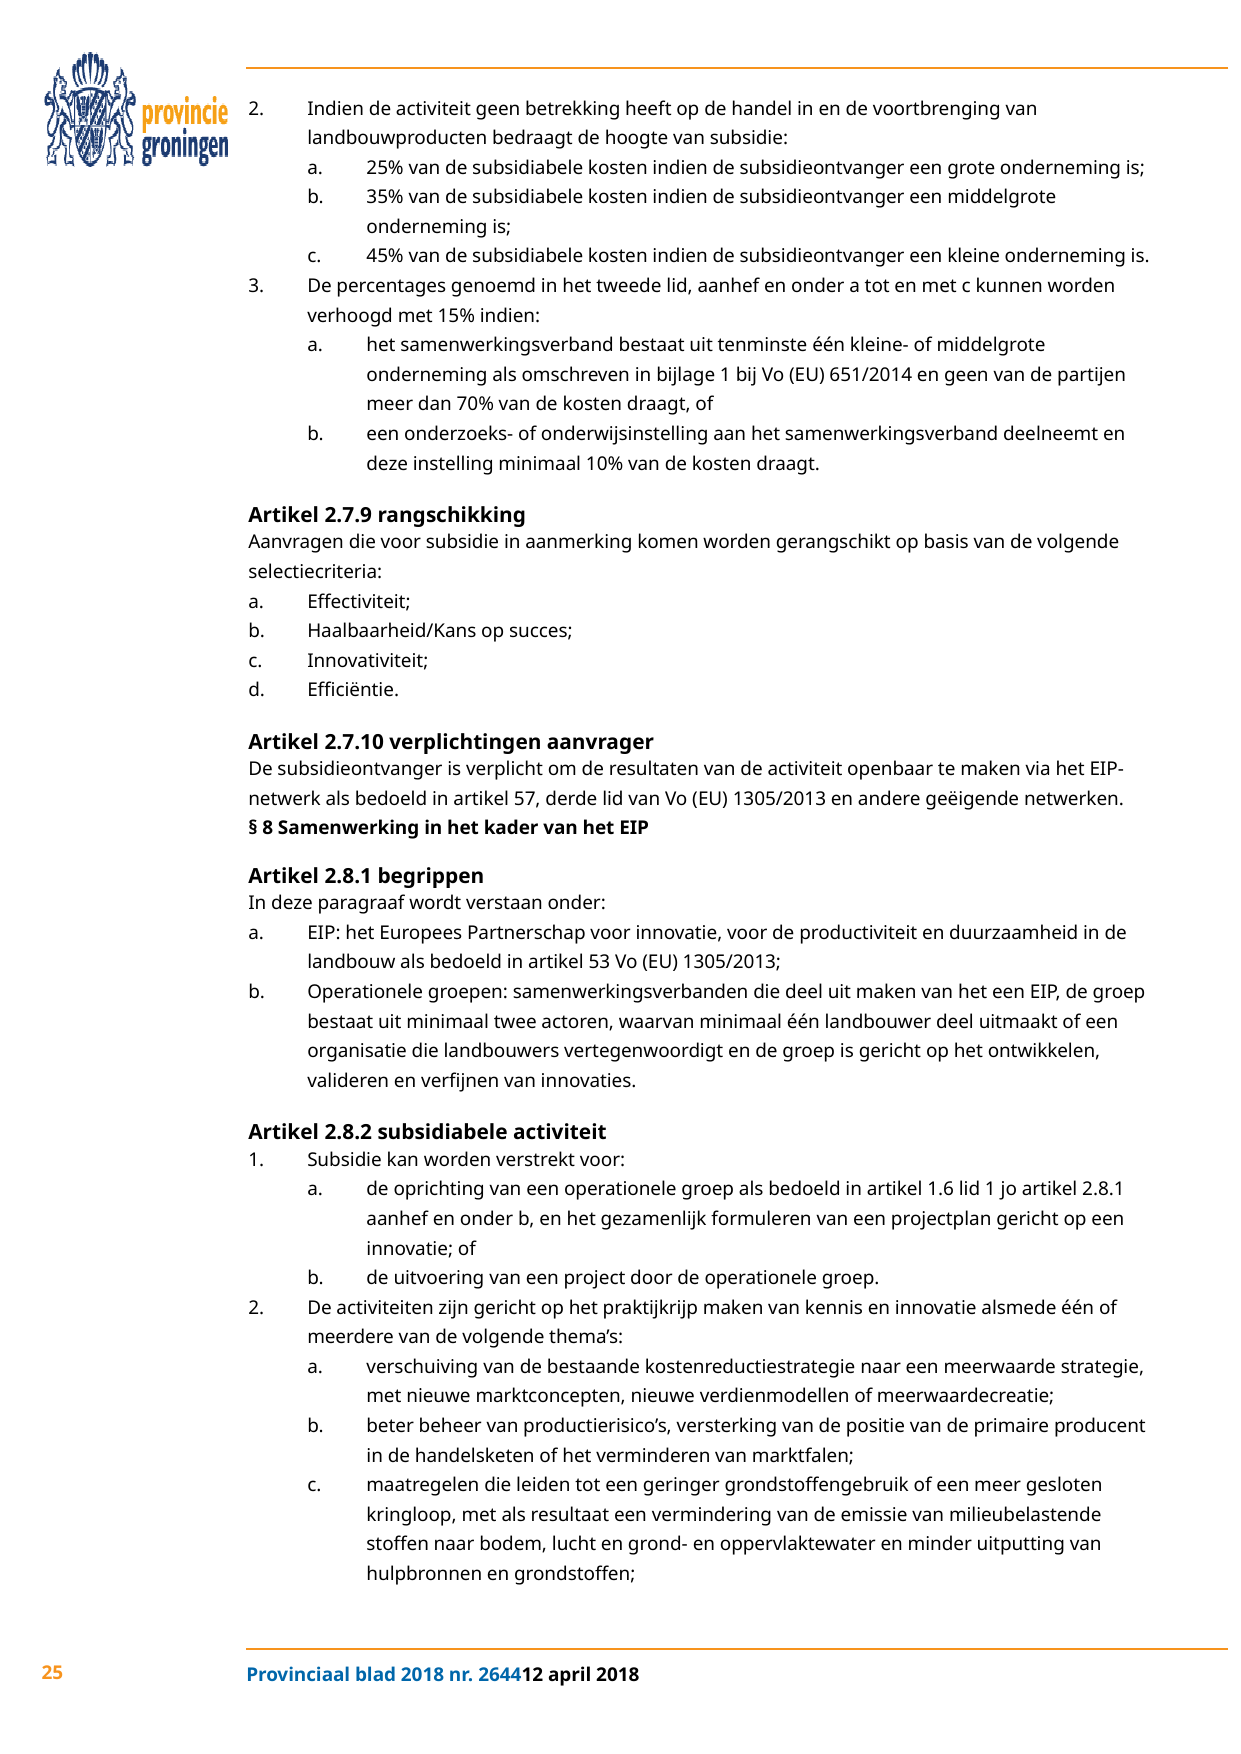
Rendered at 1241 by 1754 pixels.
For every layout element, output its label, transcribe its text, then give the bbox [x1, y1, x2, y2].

picture [41, 47, 231, 172]
text Aanvragen die voor subsidie in aanmerking komen worden gerangschikt op basis van de volgende selectiecriteria: [248, 529, 1152, 584]
list een onderzoeks- of onderwijsinstelling aan het samenwerkingsverband deelneemt en deze instelling minimaal 10% van de kosten draagt. [307, 420, 1152, 476]
list 45% van de subsidiabele kosten indien de subsidieontvanger een kleine onderneming is. [307, 243, 1152, 268]
list Indien de activiteit geen betrekking heeft op de handel in en de voortbrenging van landbouwproducten bedraagt de hoogte van subsidie: [248, 95, 1152, 150]
list De percentages genoemd in het tweede lid, aanhef en onder a tot en met c kunnen worden verhoogd met 15% indien: [248, 272, 1152, 328]
list Subsidie kan worden verstrekt voor: [248, 1146, 1152, 1172]
text Artikel 2.7.10 verplichtingen aanvrager [248, 727, 1152, 755]
list 35% van de subsidiabele kosten indien de subsidieontvanger een middelgrote onderneming is; [307, 183, 1152, 239]
text De subsidieontvanger is verplicht om de resultaten van de activiteit openbaar te maken via het EIP-netwerk als bedoeld in artikel 57, derde lid van Vo (EU) 1305/2013 en andere geëigende netwerken. [248, 755, 1152, 811]
text In deze paragraaf wordt verstaan onder: [248, 889, 1152, 915]
list EIP: het Europees Partnerschap voor innovatie, voor de productiviteit en duurzaamheid in de landbouw als bedoeld in artikel 53 Vo (EU) 1305/2013; [248, 919, 1152, 974]
list 25% van de subsidiabele kosten indien de subsidieontvanger een grote onderneming is; [307, 154, 1152, 180]
list verschuiving van de bestaande kostenreductiestrategie naar een meerwaarde strategie, met nieuwe marktconcepten, nieuwe verdienmodellen of meerwaardecreatie; [307, 1353, 1152, 1408]
list de uitvoering van een project door de operationele groep. [307, 1264, 1152, 1290]
list het samenwerkingsverband bestaat uit tenminste één kleine- of middelgrote onderneming als omschreven in bijlage 1 bij Vo (EU) 651/2014 en geen van de partijen meer dan 70% van de kosten draagt, of [307, 331, 1152, 416]
list De activiteiten zijn gericht op het praktijkrijp maken van kennis en innovatie alsmede één of meerdere van de volgende thema’s: [248, 1294, 1152, 1349]
list Haalbaarheid/Kans op succes; [248, 617, 1152, 643]
list maatregelen die leiden tot een geringer grondstoffengebruik of een meer gesloten kringloop, met als resultaat een vermindering van de emissie van milieubelastende stoffen naar bodem, lucht en grond- en oppervlaktewater en minder uitputting van hulpbronnen en grondstoffen; [307, 1471, 1152, 1586]
list Innovativiteit; [248, 647, 1152, 673]
list beter beheer van productierisico’s, versterking van de positie van de primaire producent in de handelsketen of het verminderen van marktfalen; [307, 1412, 1152, 1467]
list Effectiviteit; [248, 588, 1152, 613]
text Artikel 2.7.9 rangschikking [248, 500, 1152, 529]
list Efficiëntie. [248, 677, 1152, 702]
list Operationele groepen: samenwerkingsverbanden die deel uit maken van het een EIP, de groep bestaat uit minimaal twee actoren, waarvan minimaal één landbouwer deel uitmaakt of een organisatie die landbouwers vertegenwoordigt en de groep is gericht op het ontwikkelen, valideren en verfijnen van innovaties. [248, 978, 1152, 1093]
text Artikel 2.8.2 subsidiabele activiteit [248, 1117, 1152, 1146]
list de oprichting van een operationele groep als bedoeld in artikel 1.6 lid 1 jo artikel 2.8.1 aanhef en onder b, en het gezamenlijk formuleren van een projectplan gericht op een innovatie; of [307, 1176, 1152, 1260]
text Artikel 2.8.1 begrippen [248, 861, 1152, 889]
text § 8 Samenwerking in het kader van het EIP [248, 814, 1152, 840]
